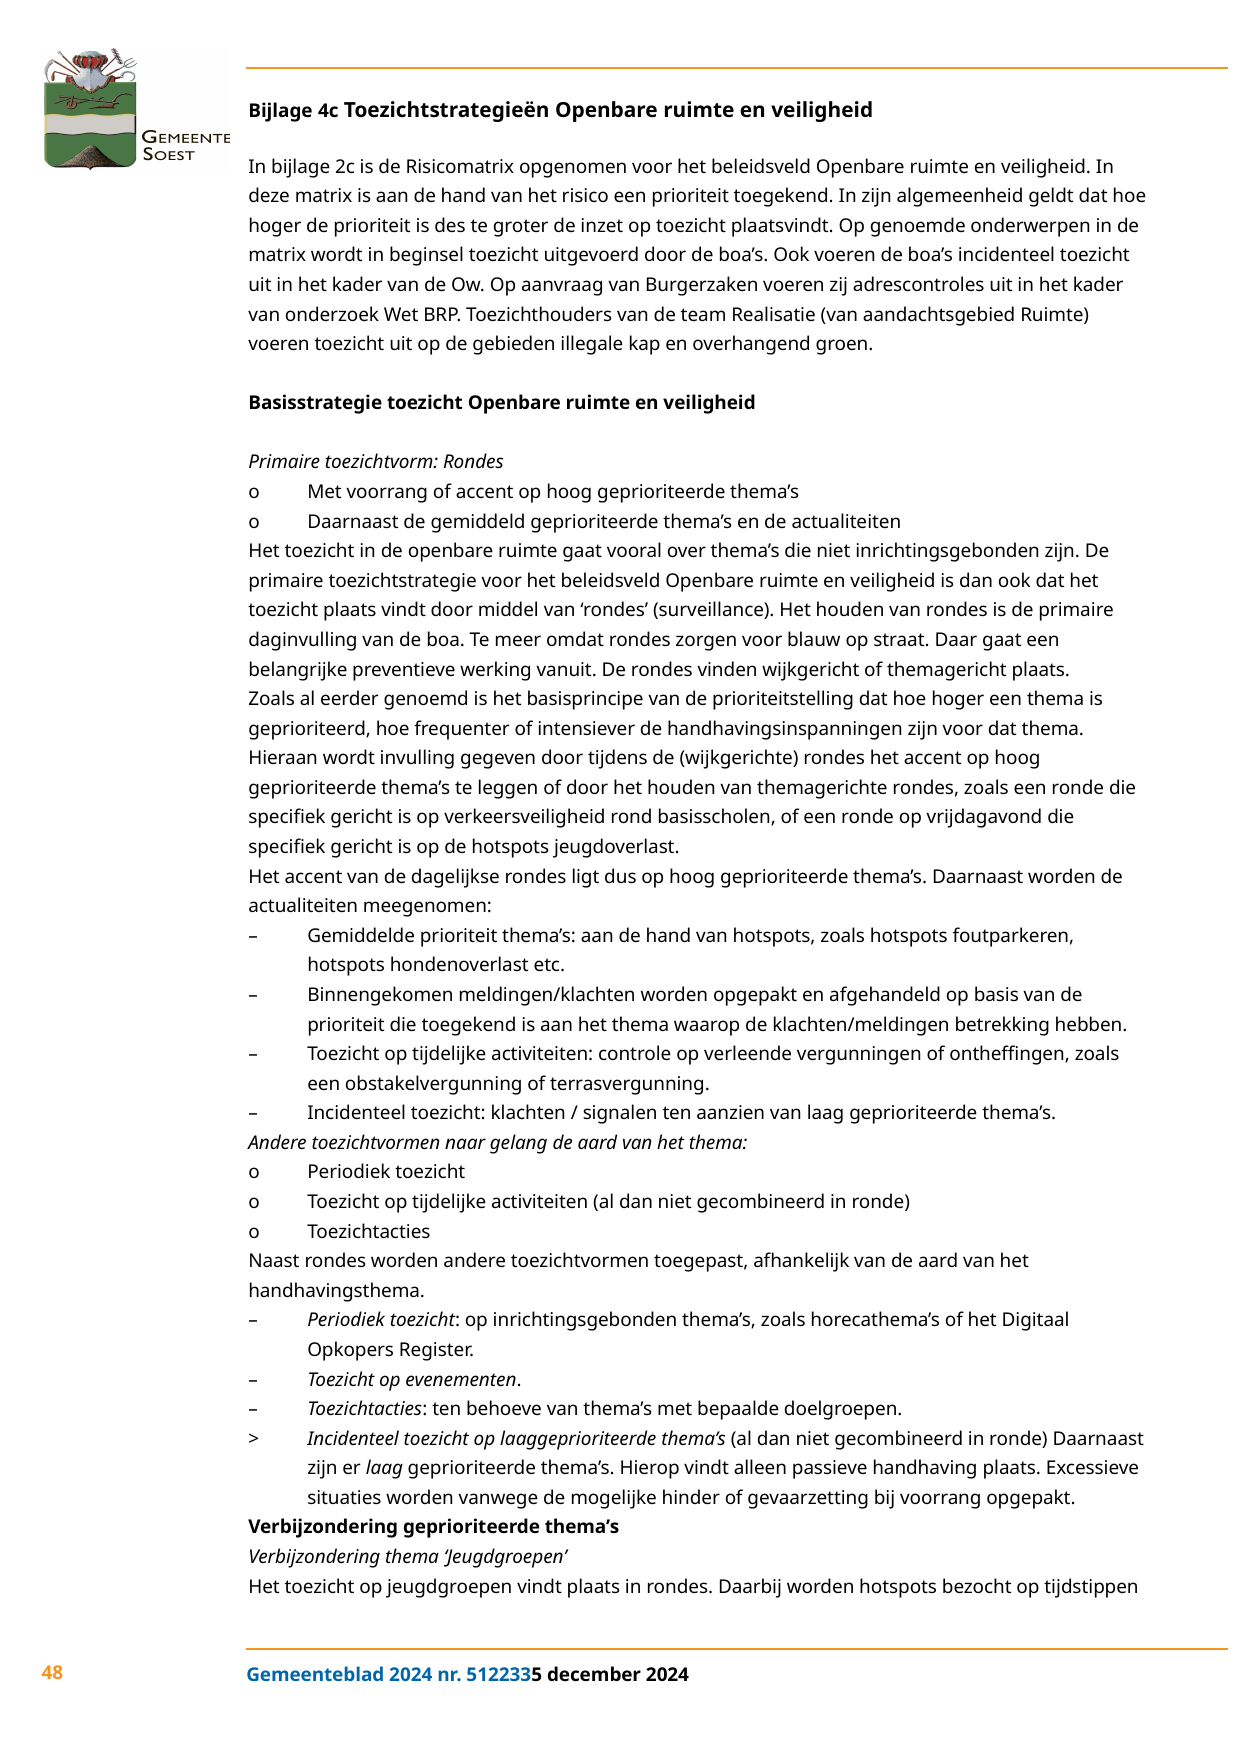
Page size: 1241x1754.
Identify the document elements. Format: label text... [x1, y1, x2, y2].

list Periodiek toezicht [248, 1159, 1152, 1184]
list Toezichtacties [248, 1218, 1152, 1244]
list Met voorrang of accent op hoog geprioriteerde thema’s [248, 478, 1152, 504]
picture [41, 47, 231, 172]
text Het toezicht op jeugdgroepen vindt plaats in rondes. Daarbij worden hotspots bezocht op tijdstippen [248, 1573, 1152, 1599]
list Toezicht op evenementen. [248, 1366, 1152, 1392]
list Daarnaast de gemiddeld geprioriteerde thema’s en de actualiteiten [248, 508, 1152, 534]
list Incidenteel toezicht: klachten / signalen ten aanzien van laag geprioriteerde thema’s. [248, 1099, 1152, 1125]
list Toezicht op tijdelijke activiteiten: controle op verleende vergunningen of ontheffingen, zoals een obstakelvergunning of terrasvergunning. [248, 1040, 1152, 1096]
text Basisstrategie toezicht Openbare ruimte en veiligheid [248, 389, 1152, 415]
text In bijlage 2c is de Risicomatrix opgenomen voor het beleidsveld Openbare ruimte en veiligheid. In deze matrix is aan de hand van het risico een prioriteit toegekend. In zijn algemeenheid geldt dat hoe hoger de prioriteit is des te groter de inzet op toezicht plaatsvindt. Op genoemde onderwerpen in de matrix wordt in beginsel toezicht uitgevoerd door de boa’s. Ook voeren de boa’s incidenteel toezicht uit in het kader van de Ow. Op aanvraag van Burgerzaken voeren zij adrescontroles uit in het kader van onderzoek Wet BRP. Toezichthouders van de team Realisatie (van aandachtsgebied Ruimte) voeren toezicht uit op de gebieden illegale kap en overhangend groen. [248, 153, 1152, 356]
list Toezichtacties: ten behoeve van thema’s met bepaalde doelgroepen. [248, 1395, 1152, 1421]
list Binnengekomen meldingen/klachten worden opgepakt en afgehandeld op basis van de prioriteit die toegekend is aan het thema waarop de klachten/meldingen betrekking hebben. [248, 981, 1152, 1037]
list Gemiddelde prioriteit thema’s: aan de hand van hotspots, zoals hotspots foutparkeren, hotspots hondenoverlast etc. [248, 922, 1152, 977]
text Primaire toezichtvorm: Rondes [248, 449, 1152, 474]
text Zoals al eerder genoemd is het basisprincipe van de prioriteitstelling dat hoe hoger een thema is geprioriteerd, hoe frequenter of intensiever de handhavingsinspanningen zijn voor dat thema. Hieraan wordt invulling gegeven door tijdens de (wijkgerichte) rondes het accent op hoog geprioriteerde thema’s te leggen of door het houden van themagerichte rondes, zoals een ronde die specifiek gericht is op verkeersveiligheid rond basisscholen, of een ronde op vrijdagavond die specifiek gericht is op de hotspots jeugdoverlast. [248, 685, 1152, 859]
text Het toezicht in de openbare ruimte gaat vooral over thema’s die niet inrichtingsgebonden zijn. De primaire toezichtstrategie voor het beleidsveld Openbare ruimte en veiligheid is dan ook dat het toezicht plaats vindt door middel van ‘rondes’ (surveillance). Het houden van rondes is de primaire daginvulling van de boa. Te meer omdat rondes zorgen voor blauw op straat. Daar gaat een belangrijke preventieve werking vanuit. De rondes vinden wijkgericht of themagericht plaats. [248, 537, 1152, 682]
text Andere toezichtvormen naar gelang de aard van het thema: [248, 1129, 1152, 1155]
text Verbijzondering geprioriteerde thema’s [248, 1514, 1152, 1539]
text Naast rondes worden andere toezichtvormen toegepast, afhankelijk van de aard van het handhavingsthema. [248, 1247, 1152, 1303]
list Periodiek toezicht: op inrichtingsgebonden thema’s, zoals horecathema’s of het Digitaal Opkopers Register. [248, 1307, 1152, 1362]
text Het accent van de dagelijkse rondes ligt dus op hoog geprioriteerde thema’s. Daarnaast worden de actualiteiten meegenomen: [248, 863, 1152, 918]
text Bijlage 4c Toezichtstrategieën Openbare ruimte en veiligheid [248, 95, 1152, 123]
list Toezicht op tijdelijke activiteiten (al dan niet gecombineerd in ronde) [248, 1188, 1152, 1214]
list Incidenteel toezicht op laaggeprioriteerde thema’s (al dan niet gecombineerd in ronde) Daarnaast zijn er laag geprioriteerde thema’s. Hierop vindt alleen passieve handhaving plaats. Excessieve situaties worden vanwege de mogelijke hinder of gevaarzetting bij voorrang opgepakt. [248, 1425, 1152, 1510]
text Verbijzondering thema ‘Jeugdgroepen’ [248, 1543, 1152, 1569]
